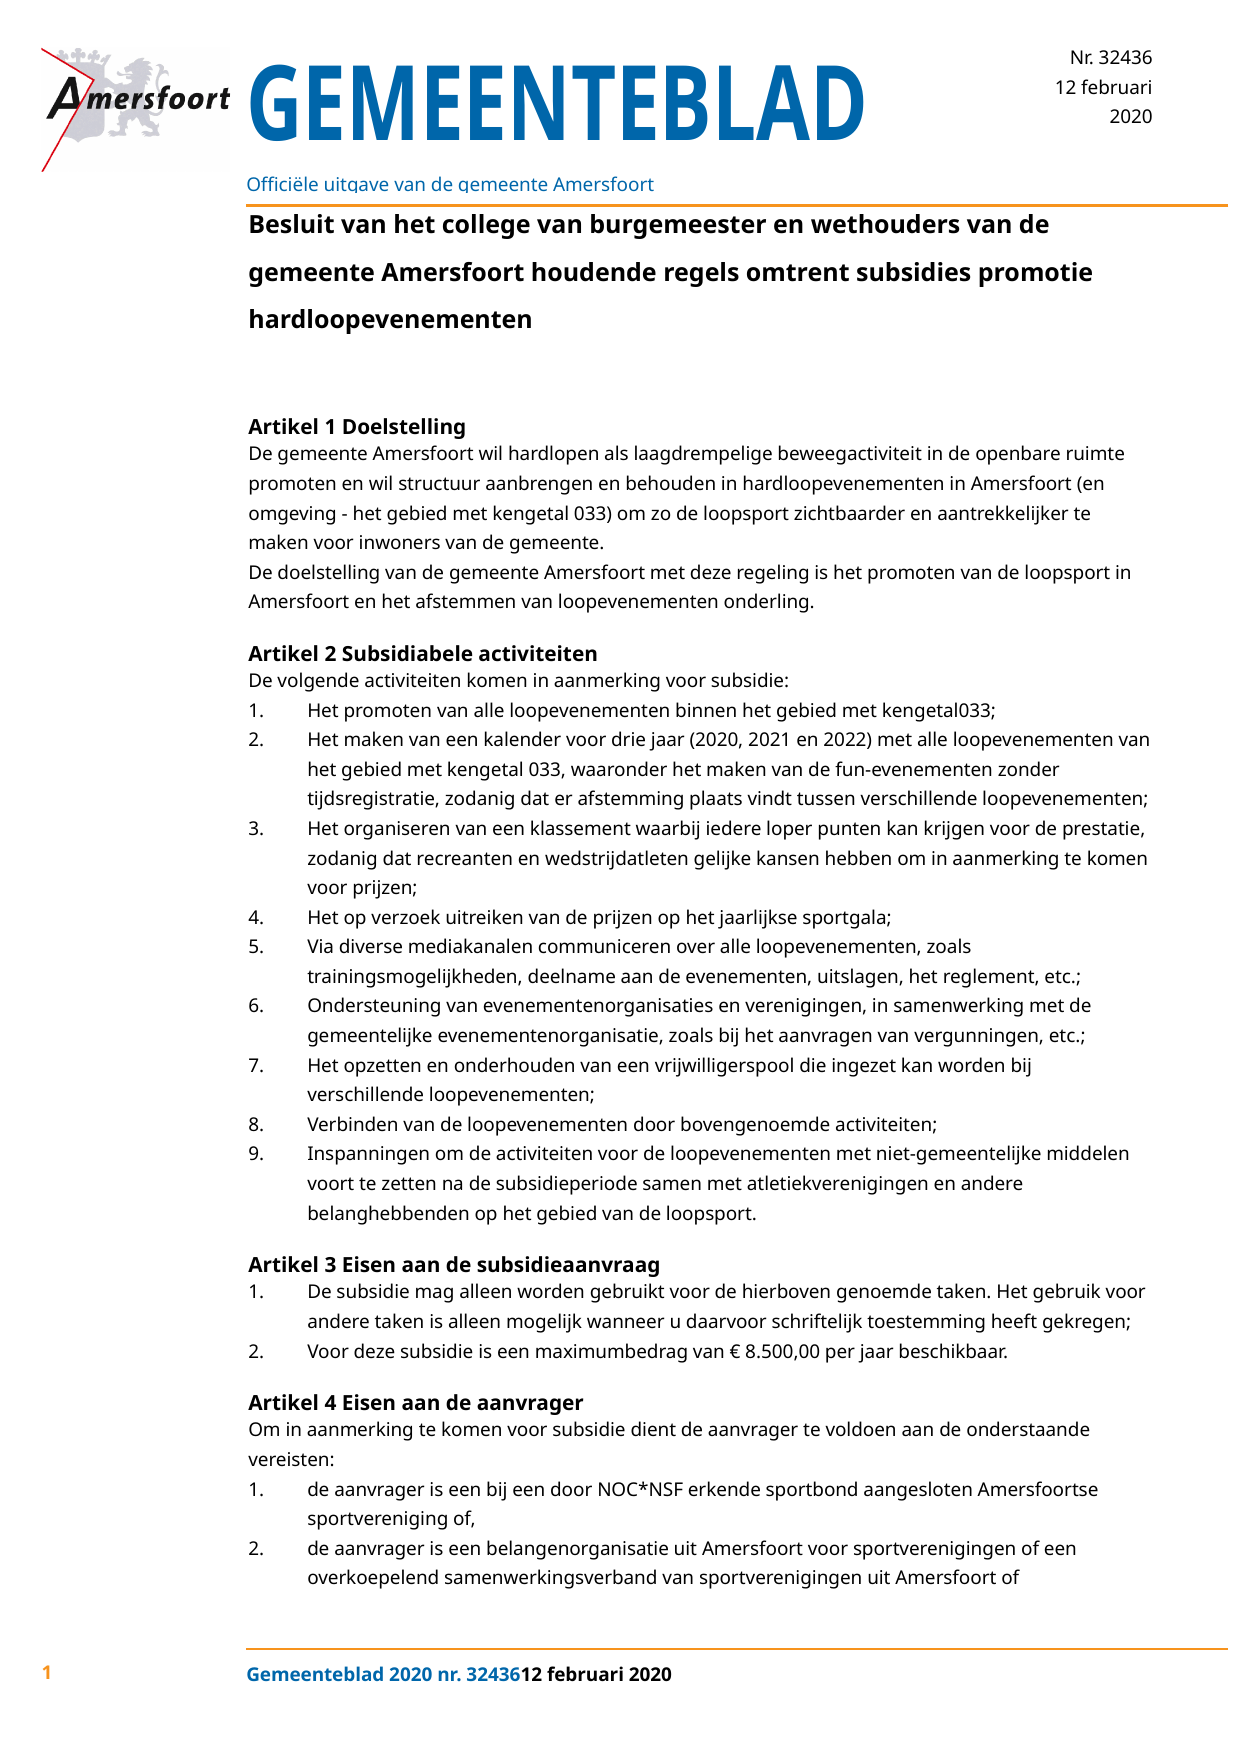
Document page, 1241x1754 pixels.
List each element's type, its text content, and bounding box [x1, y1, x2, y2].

text Artikel 4 Eisen aan de aanvrager [248, 1388, 1152, 1417]
list Het organiseren van een klassement waarbij iedere loper punten kan krijgen voor de prestatie, zodanig dat recreanten en wedstrijdatleten gelijke kansen hebben om in aanmerking te komen voor prijzen; [248, 815, 1152, 900]
text Artikel 3 Eisen aan de subsidieaanvraag [248, 1250, 1152, 1279]
list Het op verzoek uitreiken van de prijzen op het jaarlijkse sportgala; [248, 904, 1152, 930]
text Om in aanmerking te komen voor subsidie dient de aanvrager te voldoen aan de onderstaande vereisten: [248, 1417, 1152, 1472]
text De doelstelling van de gemeente Amersfoort met deze regeling is het promoten van de loopsport in Amersfoort en het afstemmen van loopevenementen onderling. [248, 559, 1152, 614]
list Het opzetten en onderhouden van een vrijwilligerspool die ingezet kan worden bij verschillende loopevenementen; [248, 1052, 1152, 1107]
list Verbinden van de loopevenementen door bovengenoemde activiteiten; [248, 1111, 1152, 1137]
picture [41, 47, 231, 172]
list de aanvrager is een bij een door NOC*NSF erkende sportbond aangesloten Amersfoortse sportvereniging of, [248, 1476, 1152, 1531]
list De subsidie mag alleen worden gebruikt voor de hierboven genoemde taken. Het gebruik voor andere taken is alleen mogelijk wanneer u daarvoor schriftelijk toestemming heeft gekregen; [248, 1279, 1152, 1334]
text Artikel 2 Subsidiabele activiteiten [248, 639, 1152, 667]
list Ondersteuning van evenementenorganisaties en verenigingen, in samenwerking met de gemeentelijke evenementenorganisatie, zoals bij het aanvragen van vergunningen, etc.; [248, 993, 1152, 1048]
list Inspanningen om de activiteiten voor de loopevenementen met niet-gemeentelijke middelen voort te zetten na de subsidieperiode samen met atletiekverenigingen en andere belanghebbenden op het gebied van de loopsport. [248, 1141, 1152, 1226]
text Besluit van het college van burgemeester en wethouders van de gemeente Amersfoort houdende regels omtrent subsidies promotie hardloopevenementen [248, 207, 1152, 336]
list Het promoten van alle loopevenementen binnen het gebied met kengetal033; [248, 697, 1152, 723]
list Het maken van een kalender voor drie jaar (2020, 2021 en 2022) met alle loopevenementen van het gebied met kengetal 033, waaronder het maken van de fun-evenementen zonder tijdsregistratie, zodanig dat er afstemming plaats vindt tussen verschillende loopevenementen; [248, 726, 1152, 811]
list Via diverse mediakanalen communiceren over alle loopevenementen, zoals trainingsmogelijkheden, deelname aan de evenementen, uitslagen, het reglement, etc.; [248, 933, 1152, 989]
text De volgende activiteiten komen in aanmerking voor subsidie: [248, 667, 1152, 693]
list de aanvrager is een belangenorganisatie uit Amersfoort voor sportverenigingen of een overkoepelend samenwerkingsverband van sportverenigingen uit Amersfoort of [248, 1535, 1152, 1590]
text Artikel 1 Doelstelling [248, 412, 1152, 441]
text De gemeente Amersfoort wil hardlopen als laagdrempelige beweegactiviteit in de openbare ruimte promoten en wil structuur aanbrengen en behouden in hardloopevenementen in Amersfoort (en omgeving - het gebied met kengetal 033) om zo de loopsport zichtbaarder en aantrekkelijker te maken voor inwoners van de gemeente. [248, 441, 1152, 555]
list Voor deze subsidie is een maximumbedrag van € 8.500,00 per jaar beschikbaar. [248, 1338, 1152, 1363]
